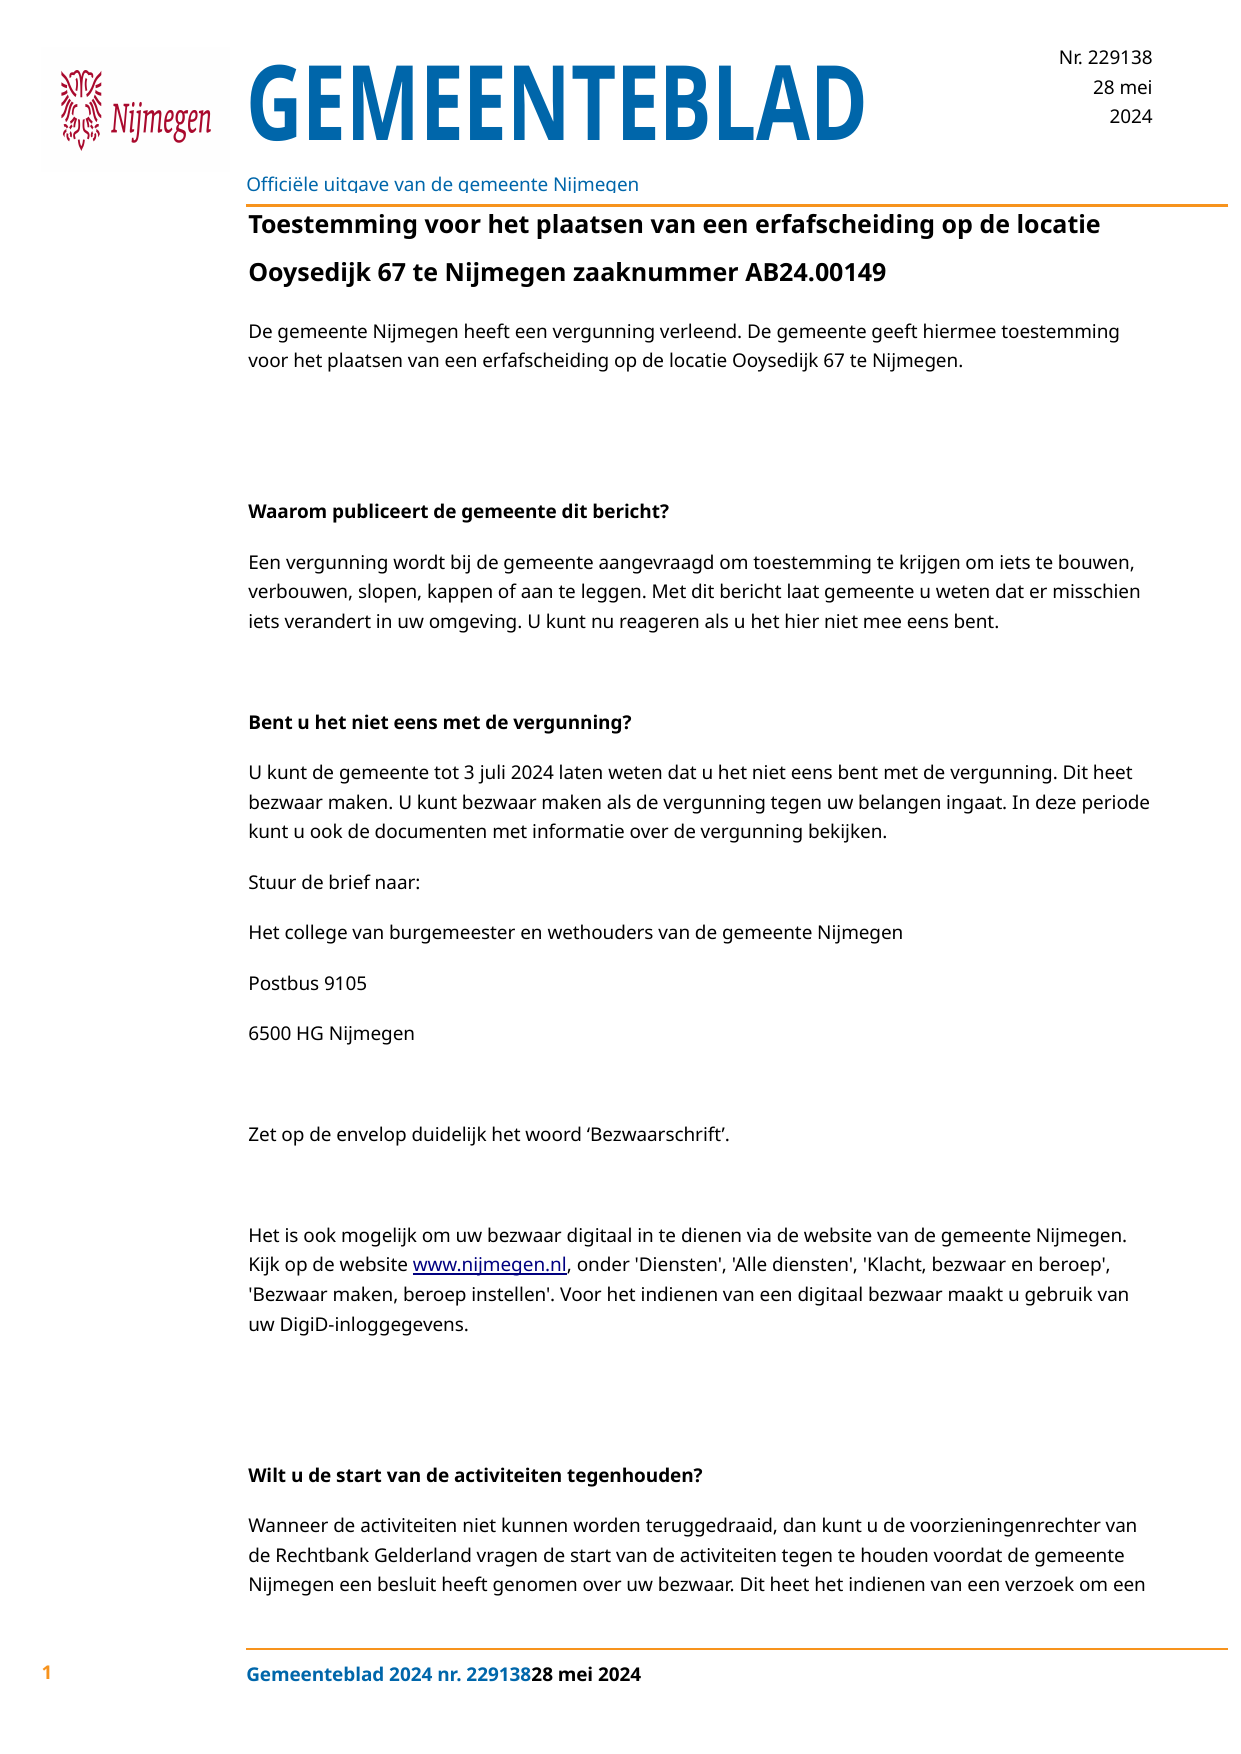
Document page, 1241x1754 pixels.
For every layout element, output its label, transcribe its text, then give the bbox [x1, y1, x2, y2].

text Toestemming voor het plaatsen van een erfafscheiding op de locatie Ooysedijk 67 te Nijmegen zaaknummer AB24.00149 [248, 207, 1152, 288]
picture [41, 47, 231, 172]
text 6500 HG Nijmegen [248, 1020, 1152, 1046]
text Wanneer de activiteiten niet kunnen worden teruggedraaid, dan kunt u de voorzieningenrechter van de Rechtbank Gelderland vragen de start van de activiteiten tegen te houden voordat de gemeente Nijmegen een besluit heeft genomen over uw bezwaar. Dit heet het indienen van een verzoek om een [248, 1512, 1152, 1597]
text Zet op de envelop duidelijk het woord ‘Bezwaarschrift’. [248, 1121, 1152, 1147]
text Wilt u de start van de activiteiten tegenhouden? [248, 1462, 1152, 1488]
text De gemeente Nijmegen heeft een vergunning verleend. De gemeente geeft hiermee toestemming voor het plaatsen van een erfafscheiding op de locatie Ooysedijk 67 te Nijmegen. [248, 318, 1152, 373]
text Een vergunning wordt bij de gemeente aangevraagd om toestemming te krijgen om iets te bouwen, verbouwen, slopen, kappen of aan te leggen. Met dit bericht laat gemeente u weten dat er misschien iets verandert in uw omgeving. U kunt nu reageren als u het hier niet mee eens bent. [248, 549, 1152, 634]
text Het college van burgemeester en wethouders van de gemeente Nijmegen [248, 919, 1152, 945]
text Postbus 9105 [248, 970, 1152, 996]
text Bent u het niet eens met de vergunning? [248, 709, 1152, 735]
text Waarom publiceert de gemeente dit bericht? [248, 499, 1152, 524]
text Het is ook mogelijk om uw bezwaar digitaal in te dienen via de website van de gemeente Nijmegen. Kijk op de website www.nijmegen.nl, onder 'Diensten', 'Alle diensten', 'Klacht, bezwaar en beroep', 'Bezwaar maken, beroep instellen'. Voor het indienen van een digitaal bezwaar maakt u gebruik van uw DigiD-inloggegevens. [248, 1222, 1152, 1337]
text Stuur de brief naar: [248, 869, 1152, 895]
text U kunt de gemeente tot 3 juli 2024 laten weten dat u het niet eens bent met de vergunning. Dit heet bezwaar maken. U kunt bezwaar maken als de vergunning tegen uw belangen ingaat. In deze periode kunt u ook de documenten met informatie over de vergunning bekijken. [248, 759, 1152, 844]
